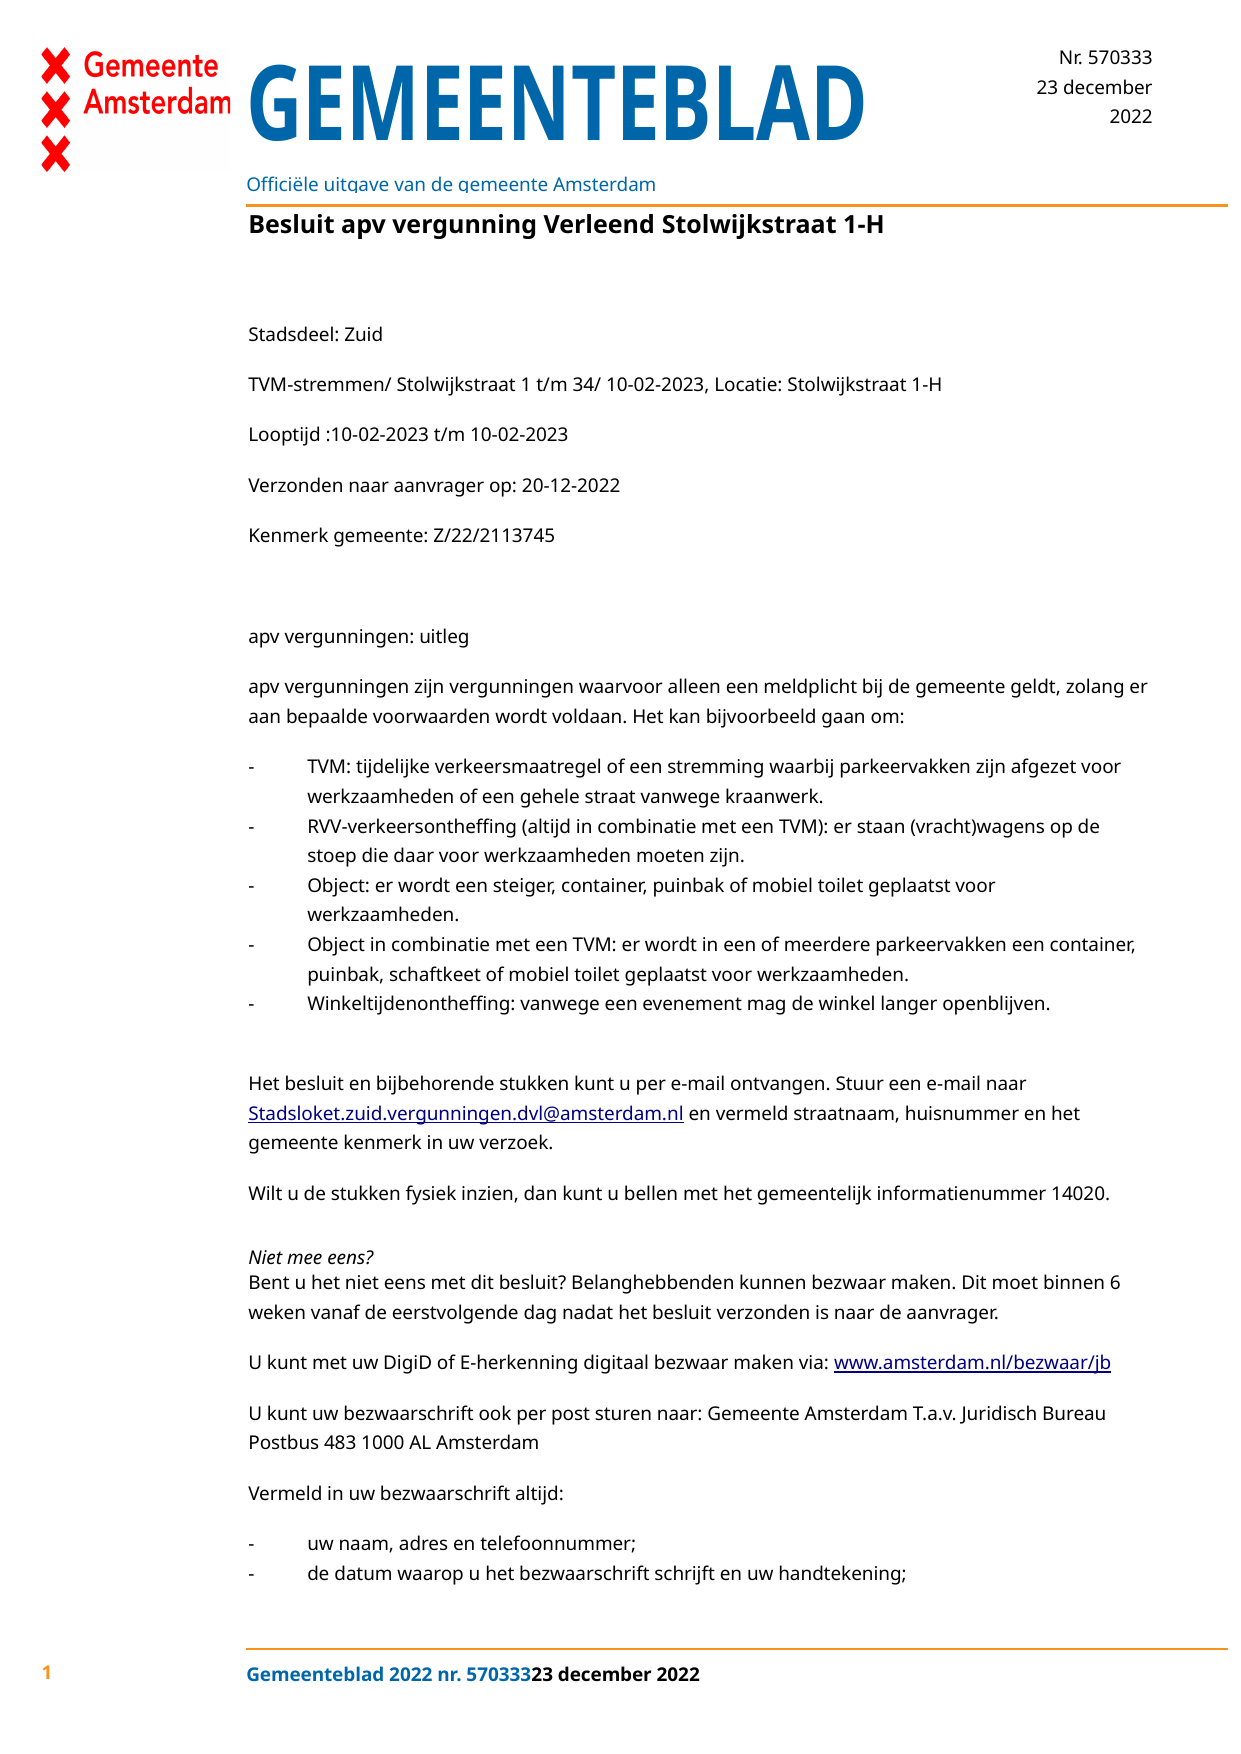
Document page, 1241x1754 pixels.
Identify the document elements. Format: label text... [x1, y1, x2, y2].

text Besluit apv vergunning Verleend Stolwijkstraat 1-H [248, 207, 1152, 241]
text Niet mee eens? [248, 1244, 1152, 1269]
text Verzonden naar aanvrager op: 20-12-2022 [248, 472, 1152, 498]
list Object in combinatie met een TVM: er wordt in een of meerdere parkeervakken een container, puinbak, schaftkeet of mobiel toilet geplaatst voor werkzaamheden. [248, 931, 1152, 986]
text U kunt met uw DigiD of E-herkenning digitaal bezwaar maken via: www.amsterdam.nl/bezwaar/jb [248, 1349, 1152, 1375]
text Stadsdeel: Zuid [248, 321, 1152, 346]
picture [41, 47, 231, 172]
list uw naam, adres en telefoonnummer; [248, 1530, 1152, 1556]
text apv vergunningen: uitleg [248, 623, 1152, 649]
text Het besluit en bijbehorende stukken kunt u per e-mail ontvangen. Stuur een e-mail naar Stadsloket.zuid.vergunningen.dvl@amsterdam.nl en vermeld straatnaam, huisnummer en het gemeente kenmerk in uw verzoek. [248, 1070, 1152, 1155]
list Object: er wordt een steiger, container, puinbak of mobiel toilet geplaatst voor werkzaamheden. [248, 872, 1152, 927]
list RVV-verkeersontheffing (altijd in combinatie met een TVM): er staan (vracht)wagens op de stoep die daar voor werkzaamheden moeten zijn. [248, 813, 1152, 868]
text TVM-stremmen/ Stolwijkstraat 1 t/m 34/ 10-02-2023, Locatie: Stolwijkstraat 1-H [248, 371, 1152, 397]
text Looptijd :10-02-2023 t/m 10-02-2023 [248, 422, 1152, 447]
text Wilt u de stukken fysiek inzien, dan kunt u bellen met het gemeentelijk informatienummer 14020. [248, 1180, 1152, 1206]
list de datum waarop u het bezwaarschrift schrijft en uw handtekening; [248, 1560, 1152, 1586]
text Kenmerk gemeente: Z/22/2113745 [248, 522, 1152, 548]
text U kunt uw bezwaarschrift ook per post sturen naar: Gemeente Amsterdam T.a.v. Juridisch Bureau Postbus 483 1000 AL Amsterdam [248, 1400, 1152, 1455]
list Winkeltijdenontheffing: vanwege een evenement mag de winkel langer openblijven. [248, 990, 1152, 1016]
text apv vergunningen zijn vergunningen waarvoor alleen een meldplicht bij de gemeente geldt, zolang er aan bepaalde voorwaarden wordt voldaan. Het kan bijvoorbeeld gaan om: [248, 674, 1152, 729]
list TVM: tijdelijke verkeersmaatregel of een stremming waarbij parkeervakken zijn afgezet voor werkzaamheden of een gehele straat vanwege kraanwerk. [248, 754, 1152, 809]
text Vermeld in uw bezwaarschrift altijd: [248, 1480, 1152, 1506]
text Bent u het niet eens met dit besluit? Belanghebbenden kunnen bezwaar maken. Dit moet binnen 6 weken vanaf de eerstvolgende dag nadat het besluit verzonden is naar de aanvrager. [248, 1269, 1152, 1325]
